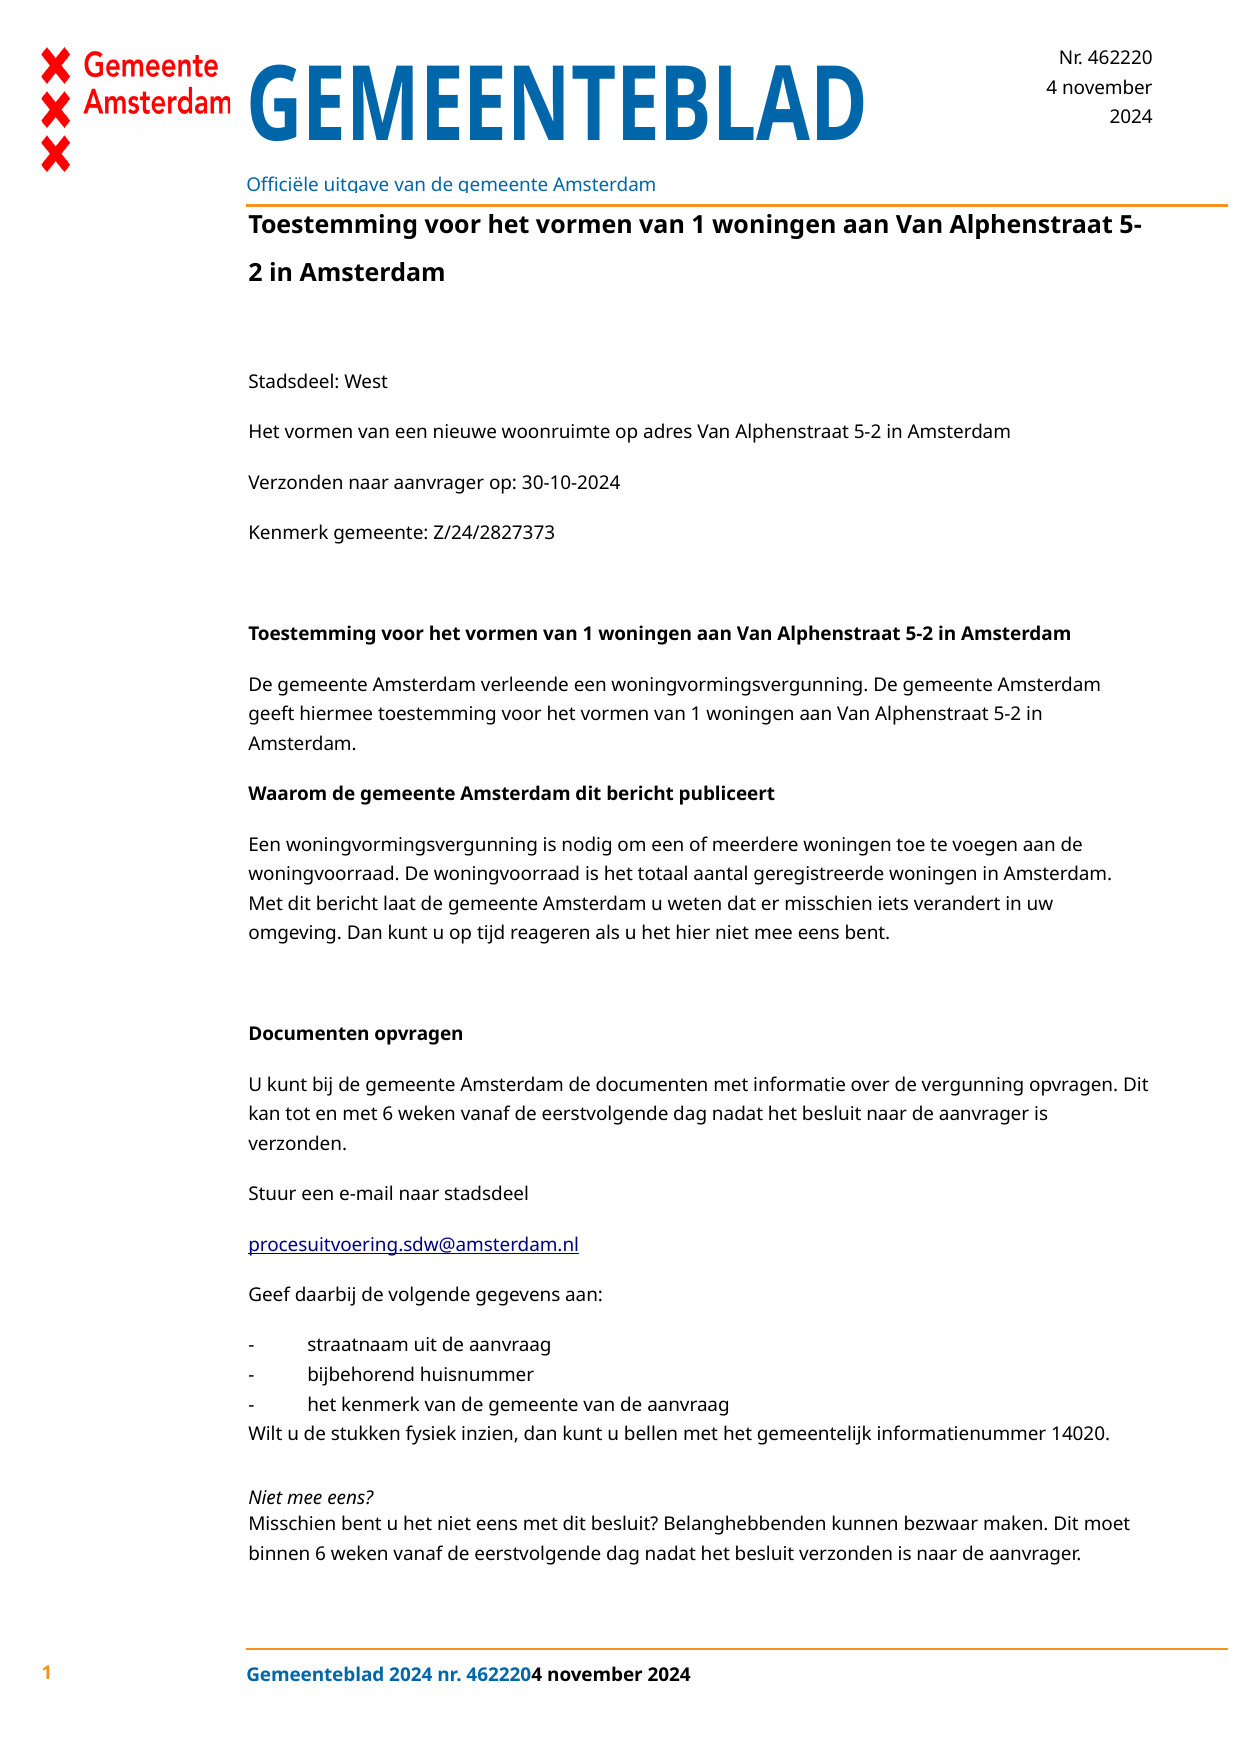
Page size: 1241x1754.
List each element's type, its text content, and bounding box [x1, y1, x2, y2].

list straatnaam uit de aanvraag [248, 1332, 1152, 1357]
text Documenten opvragen [248, 1020, 1152, 1046]
text Wilt u de stukken fysiek inzien, dan kunt u bellen met het gemeentelijk informatienummer 14020. [248, 1420, 1152, 1446]
picture [41, 47, 231, 172]
text Toestemming voor het vormen van 1 woningen aan Van Alphenstraat 5-2 in Amsterdam [248, 207, 1152, 288]
text Waarom de gemeente Amsterdam dit bericht publiceert [248, 780, 1152, 806]
text Het vormen van een nieuwe woonruimte op adres Van Alphenstraat 5-2 in Amsterdam [248, 419, 1152, 444]
text procesuitvoering.sdw@amsterdam.nl [248, 1231, 1152, 1257]
text Geef daarbij de volgende gegevens aan: [248, 1281, 1152, 1307]
text De gemeente Amsterdam verleende een woningvormingsvergunning. De gemeente Amsterdam geeft hiermee toestemming voor het vormen van 1 woningen aan Van Alphenstraat 5-2 in Amsterdam. [248, 671, 1152, 756]
text Kenmerk gemeente: Z/24/2827373 [248, 519, 1152, 545]
text Misschien bent u het niet eens met dit besluit? Belanghebbenden kunnen bezwaar maken. Dit moet binnen 6 weken vanaf de eerstvolgende dag nadat het besluit verzonden is naar de aanvrager. [248, 1510, 1152, 1565]
text Niet mee eens? [248, 1484, 1152, 1510]
list het kenmerk van de gemeente van de aanvraag [248, 1391, 1152, 1417]
list bijbehorend huisnummer [248, 1361, 1152, 1387]
text Stadsdeel: West [248, 368, 1152, 394]
text Een woningvormingsvergunning is nodig om een of meerdere woningen toe te voegen aan de woningvoorraad. De woningvoorraad is het totaal aantal geregistreerde woningen in Amsterdam. Met dit bericht laat de gemeente Amsterdam u weten dat er misschien iets verandert in uw omgeving. Dan kunt u op tijd reageren als u het hier niet mee eens bent. [248, 831, 1152, 945]
text Toestemming voor het vormen van 1 woningen aan Van Alphenstraat 5-2 in Amsterdam [248, 620, 1152, 646]
text Verzonden naar aanvrager op: 30-10-2024 [248, 469, 1152, 495]
text U kunt bij de gemeente Amsterdam de documenten met informatie over de vergunning opvragen. Dit kan tot en met 6 weken vanaf de eerstvolgende dag nadat het besluit naar de aanvrager is verzonden. [248, 1071, 1152, 1156]
text Stuur een e-mail naar stadsdeel [248, 1180, 1152, 1206]
